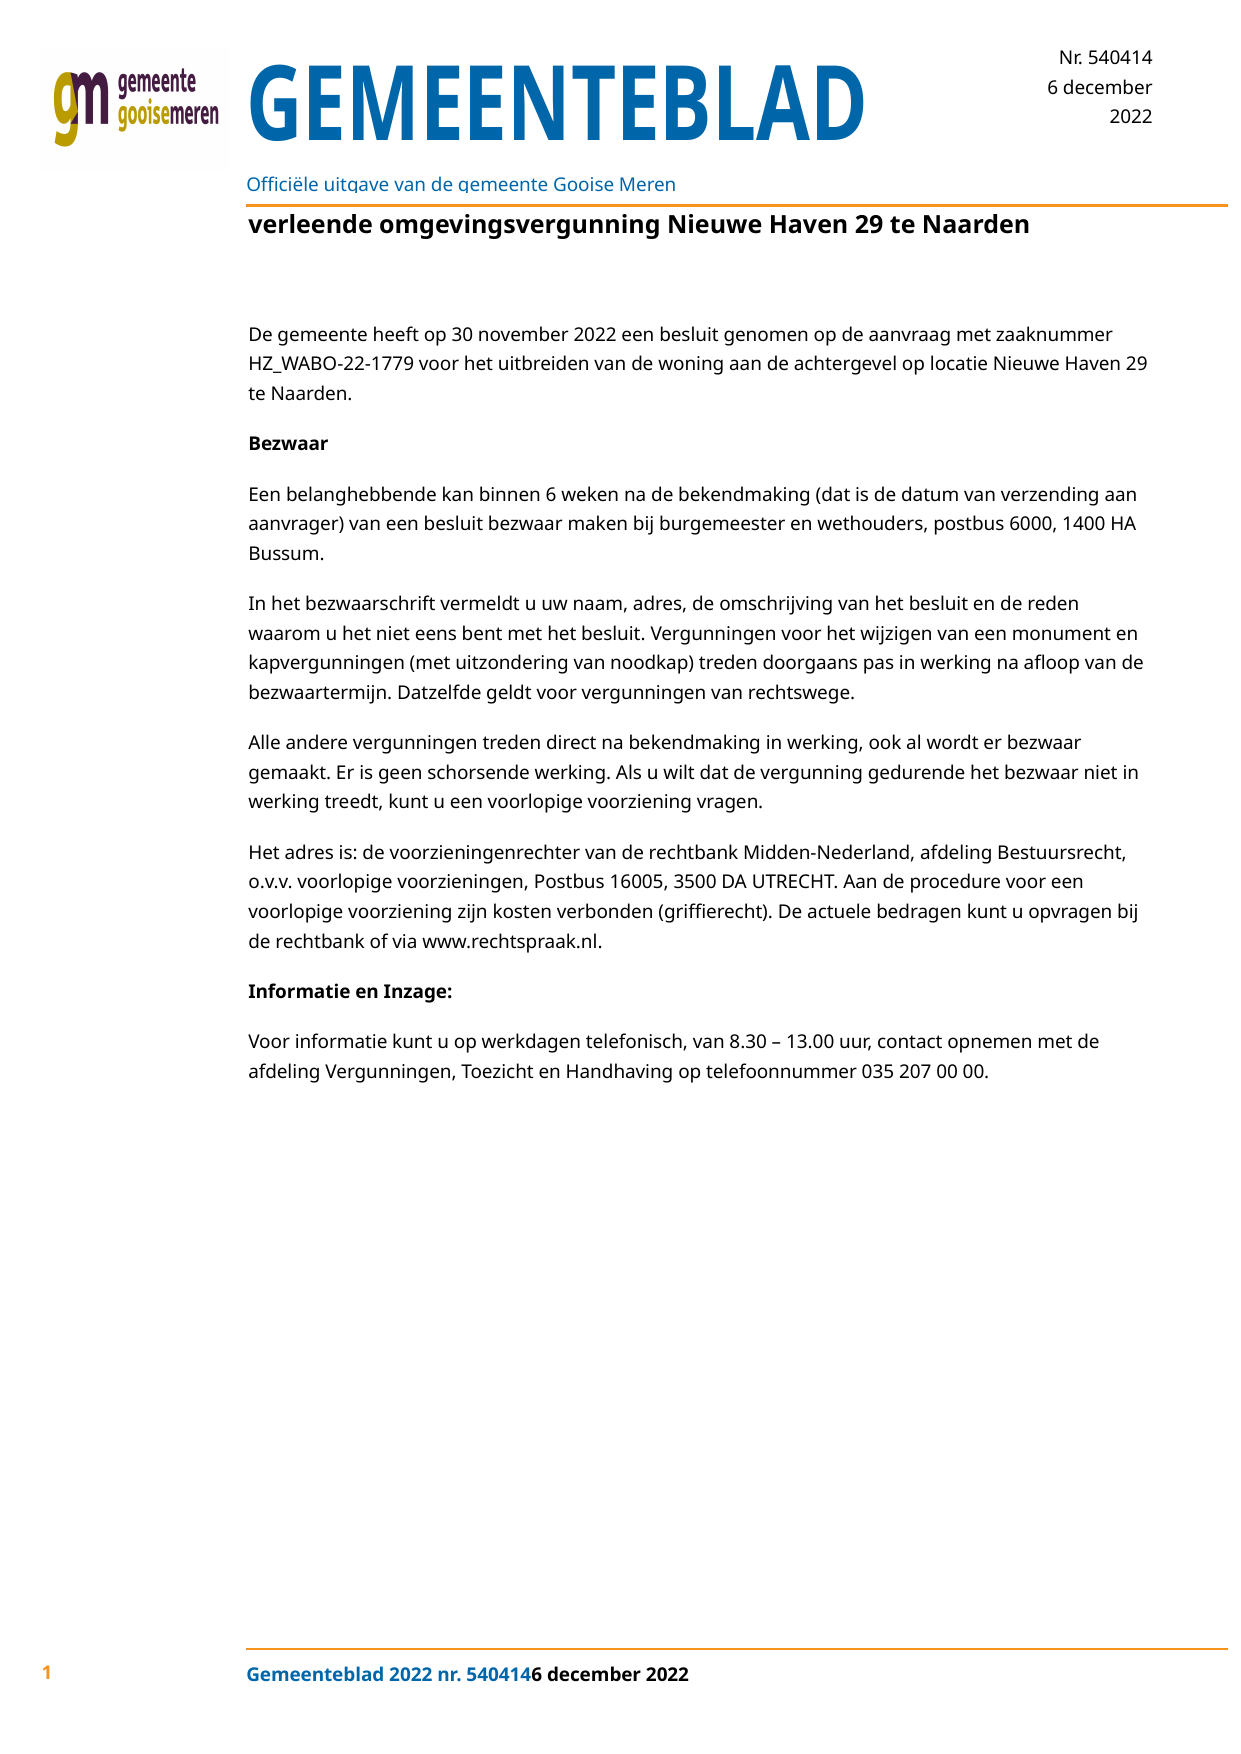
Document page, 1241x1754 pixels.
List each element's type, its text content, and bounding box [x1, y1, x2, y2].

text Bezwaar [248, 430, 1152, 456]
text In het bezwaarschrift vermeldt u uw naam, adres, de omschrijving van het besluit en de reden waarom u het niet eens bent met het besluit. Vergunningen voor het wijzigen van een monument en kapvergunningen (met uitzondering van noodkap) treden doorgaans pas in werking na afloop van de bezwaartermijn. Datzelfde geldt voor vergunningen van rechtswege. [248, 590, 1152, 705]
picture [41, 47, 231, 172]
text Alle andere vergunningen treden direct na bekendmaking in werking, ook al wordt er bezwaar gemaakt. Er is geen schorsende werking. Als u wilt dat de vergunning gedurende het bezwaar niet in werking treedt, kunt u een voorlopige voorziening vragen. [248, 729, 1152, 814]
text Een belanghebbende kan binnen 6 weken na de bekendmaking (dat is de datum van verzending aan aanvrager) van een besluit bezwaar maken bij burgemeester en wethouders, postbus 6000, 1400 HA Bussum. [248, 481, 1152, 566]
text Voor informatie kunt u op werkdagen telefonisch, van 8.30 – 13.00 uur, contact opnemen met de afdeling Vergunningen, Toezicht en Handhaving op telefoonnummer 035 207 00 00. [248, 1029, 1152, 1084]
text Informatie en Inzage: [248, 978, 1152, 1004]
text Het adres is: de voorzieningenrechter van de rechtbank Midden-Nederland, afdeling Bestuursrecht, o.v.v. voorlopige voorzieningen, Postbus 16005, 3500 DA UTRECHT. Aan de procedure voor een voorlopige voorziening zijn kosten verbonden (griffierecht). De actuele bedragen kunt u opvragen bij de rechtbank of via www.rechtspraak.nl. [248, 839, 1152, 953]
text verleende omgevingsvergunning Nieuwe Haven 29 te Naarden [248, 207, 1152, 241]
text De gemeente heeft op 30 november 2022 een besluit genomen op de aanvraag met zaaknummer HZ_WABO-22-1779 voor het uitbreiden van de woning aan de achtergevel op locatie Nieuwe Haven 29 te Naarden. [248, 321, 1152, 406]
